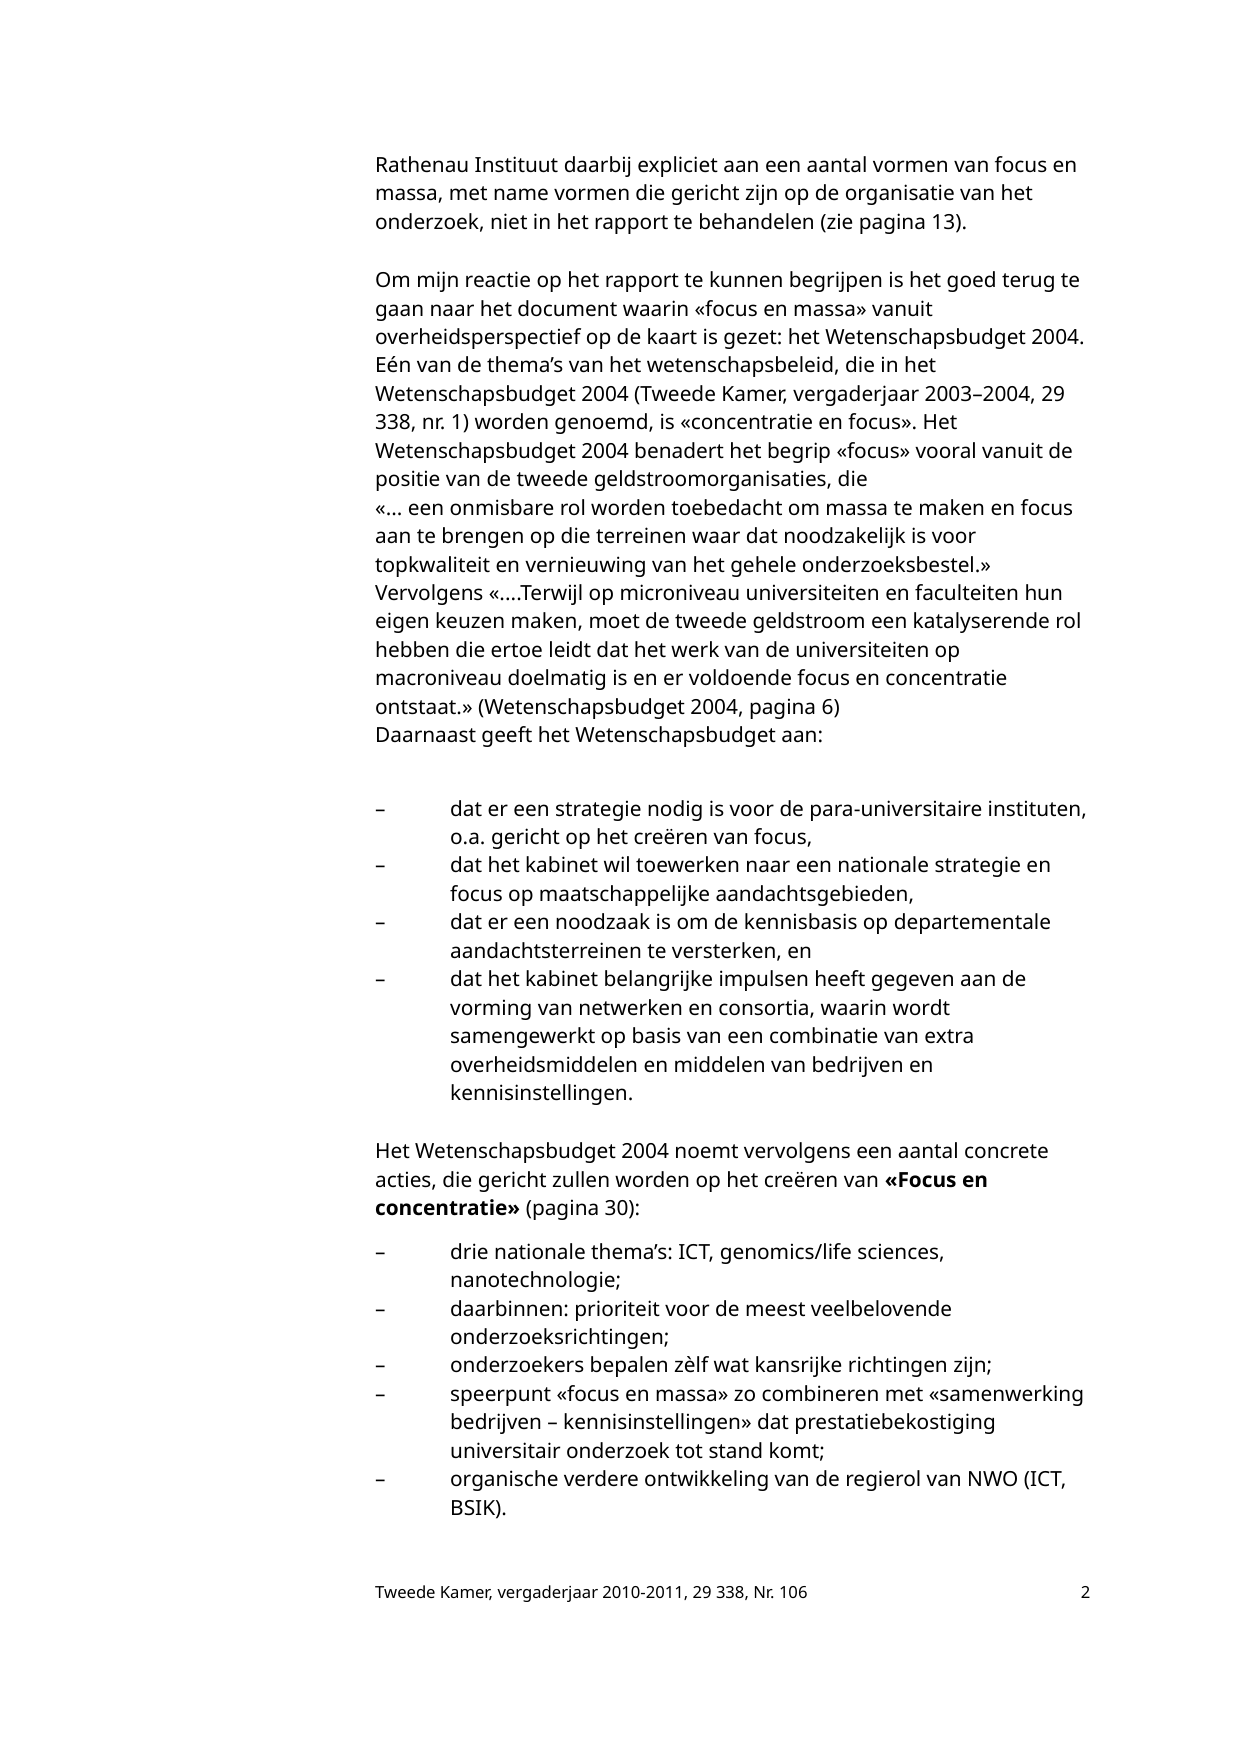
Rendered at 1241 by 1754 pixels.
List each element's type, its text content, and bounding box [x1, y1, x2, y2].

text Het Wetenschapsbudget 2004 noemt vervolgens een aantal concrete acties, die gericht zullen worden op het creëren van «Focus en concentratie» (pagina 30): [375, 1137, 1090, 1222]
list speerpunt «focus en massa» zo combineren met «samenwerking bedrijven – kennisinstellingen» dat prestatiebekostiging universitair onderzoek tot stand komt; [375, 1379, 1090, 1464]
text «... een onmisbare rol worden toebedacht om massa te maken en focus aan te brengen op die terreinen waar dat noodzakelijk is voor topkwaliteit en vernieuwing van het gehele onderzoeksbestel.» Vervolgens «....Terwijl op microniveau universiteiten en faculteiten hun eigen keuzen maken, moet de tweede geldstroom een katalyserende rol hebben die ertoe leidt dat het werk van de universiteiten op macroniveau doelmatig is en er voldoende focus en concentratie ontstaat.» (Wetenschapsbudget 2004, pagina 6) [375, 493, 1090, 720]
list onderzoekers bepalen zèlf wat kansrijke richtingen zijn; [375, 1351, 1090, 1379]
list drie nationale thema’s: ICT, genomics/life sciences, nanotechnologie; [375, 1237, 1090, 1294]
text Rathenau Instituut daarbij expliciet aan een aantal vormen van focus en massa, met name vormen die gericht zijn op de organisatie van het onderzoek, niet in het rapport te behandelen (zie pagina 13). [375, 150, 1090, 235]
list daarbinnen: prioriteit voor de meest veelbelovende onderzoeksrichtingen; [375, 1294, 1090, 1351]
list dat het kabinet wil toewerken naar een nationale strategie en focus op maatschappelijke aandachtsgebieden, [375, 851, 1090, 907]
text Eén van de thema’s van het wetenschapsbeleid, die in het Wetenschapsbudget 2004 (Tweede Kamer, vergaderjaar 2003–2004, 29 338, nr. 1) worden genoemd, is «concentratie en focus». Het Wetenschapsbudget 2004 benadert het begrip «focus» vooral vanuit de positie van de tweede geldstroomorganisaties, die [375, 351, 1090, 493]
list dat er een strategie nodig is voor de para-universitaire instituten, o.a. gericht op het creëren van focus, [375, 794, 1090, 851]
list dat het kabinet belangrijke impulsen heeft gegeven aan de vorming van netwerken en consortia, waarin wordt samengewerkt op basis van een combinatie van extra overheidsmiddelen en middelen van bedrijven en kennisinstellingen. [375, 964, 1090, 1107]
text Daarnaast geeft het Wetenschapsbudget aan: [375, 720, 1090, 749]
list organische verdere ontwikkeling van de regierol van NWO (ICT, BSIK). [375, 1464, 1090, 1521]
text Om mijn reactie op het rapport te kunnen begrijpen is het goed terug te gaan naar het document waarin «focus en massa» vanuit overheidsperspectief op de kaart is gezet: het Wetenschapsbudget 2004. [375, 265, 1090, 351]
list dat er een noodzaak is om de kennisbasis op departementale aandachtsterreinen te versterken, en [375, 907, 1090, 964]
